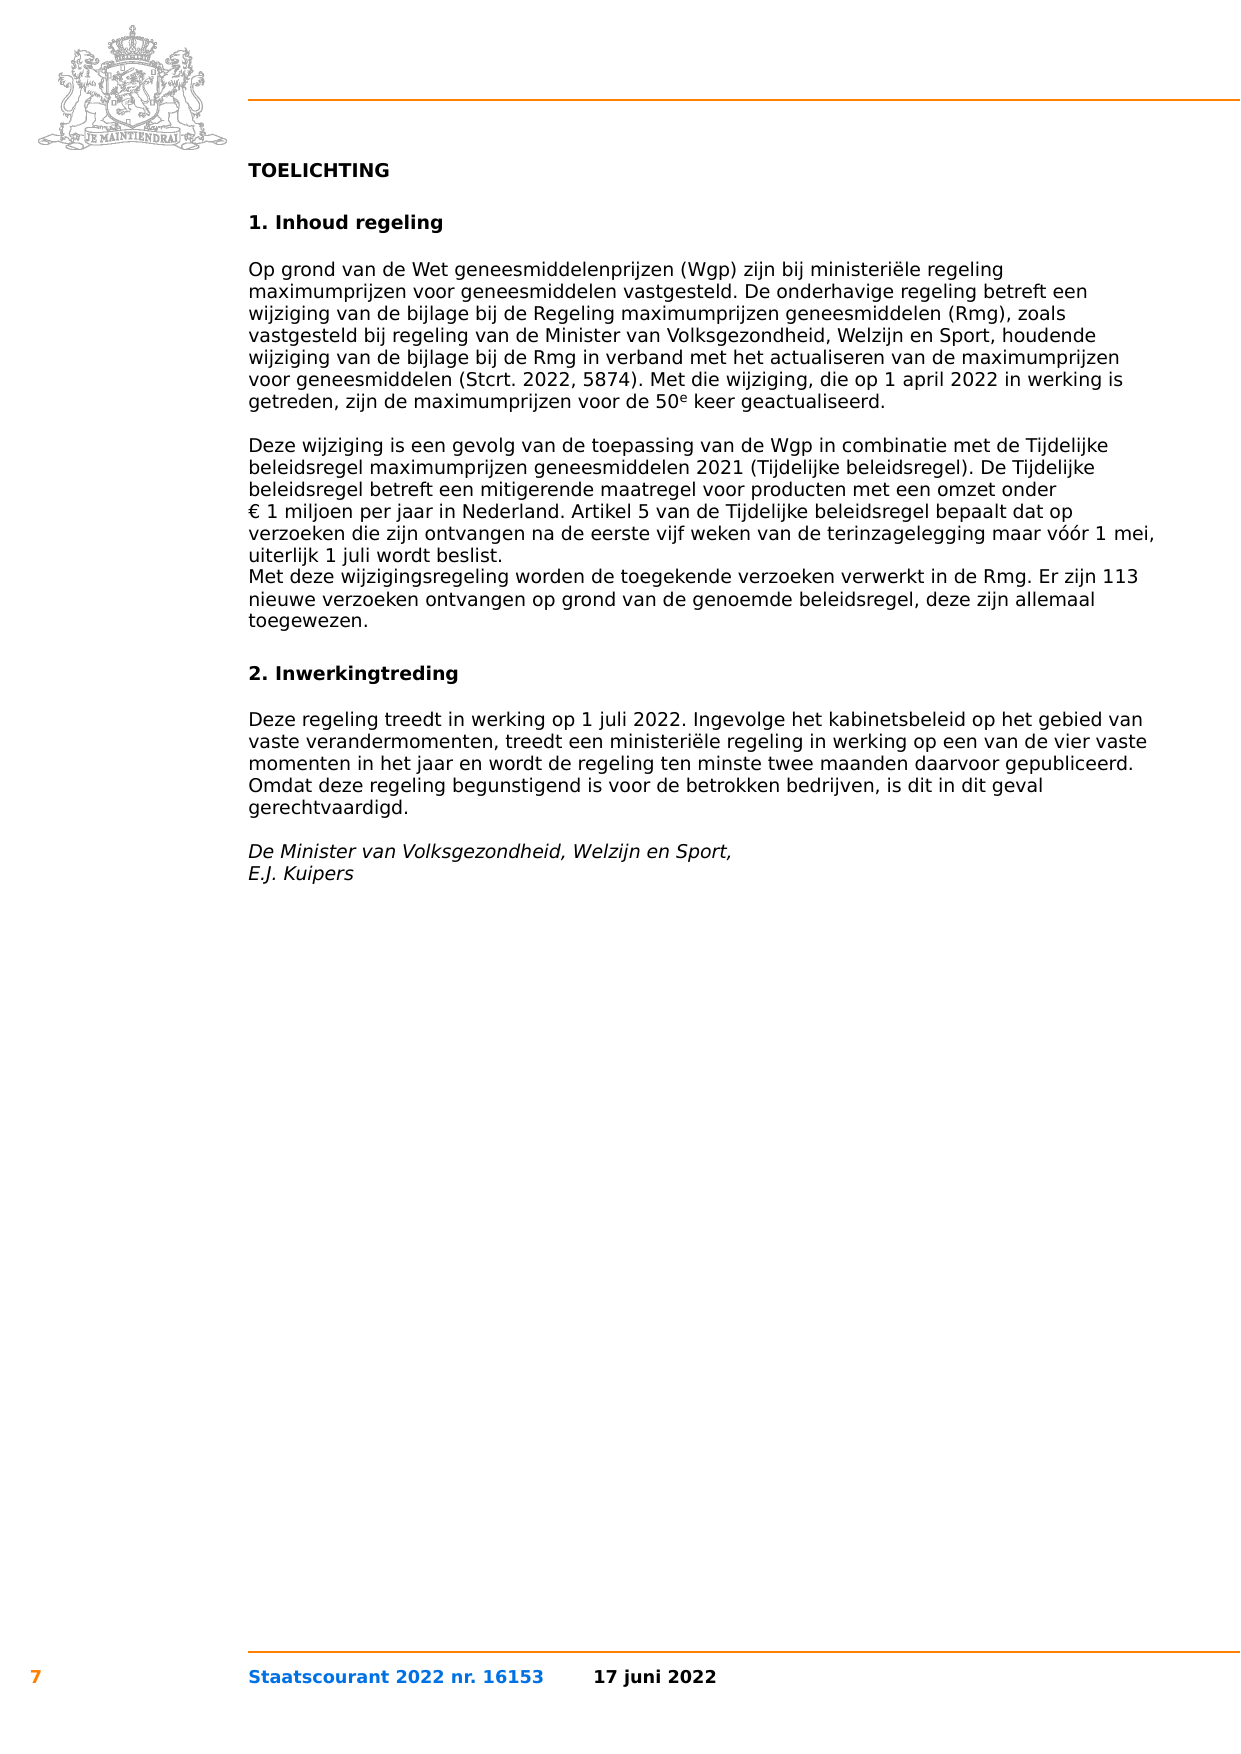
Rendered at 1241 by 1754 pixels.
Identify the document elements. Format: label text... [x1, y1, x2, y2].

text De Minister van Volksgezondheid, Welzijn en Sport, E.J. Kuipers [248, 841, 1163, 885]
subtitle 2. Inwerkingtreding [248, 662, 1163, 684]
text Met deze wijzigingsregeling worden de toegekende verzoeken verwerkt in de Rmg. Er zijn 113 nieuwe verzoeken ontvangen op grond van de genoemde beleidsregel, deze zijn allemaal toegewezen. [248, 566, 1163, 632]
subtitle TOELICHTING [248, 160, 1163, 182]
text Op grond van de Wet geneesmiddelenprijzen (Wgp) zijn bij ministeriële regeling maximumprijzen voor geneesmiddelen vastgesteld. De onderhavige regeling betreft een wijziging van de bijlage bij de Regeling maximumprijzen geneesmiddelen (Rmg), zoals vastgesteld bij regeling van de Minister van Volksgezondheid, Welzijn en Sport, houdende wijziging van de bijlage bij de Rmg in verband met het actualiseren van de maximumprijzen voor geneesmiddelen (Stcrt. 2022, 5874). Met die wijziging, die op 1 april 2022 in werking is getreden, zijn de maximumprijzen voor de 50e keer geactualiseerd. [248, 259, 1163, 413]
picture [38, 25, 227, 150]
text Deze wijziging is een gevolg van de toepassing van de Wgp in combinatie met de Tijdelijke beleidsregel maximumprijzen geneesmiddelen 2021 (Tijdelijke beleidsregel). De Tijdelijke beleidsregel betreft een mitigerende maatregel voor producten met een omzet onder € 1 miljoen per jaar in Nederland. Artikel 5 van de Tijdelijke beleidsregel bepaalt dat op verzoeken die zijn ontvangen na de eerste vijf weken van de terinzagelegging maar vóór 1 mei, uiterlijk 1 juli wordt beslist. [248, 434, 1163, 566]
text Deze regeling treedt in werking op 1 juli 2022. Ingevolge het kabinetsbeleid op het gebied van vaste verandermomenten, treedt een ministeriële regeling in werking op een van de vier vaste momenten in het jaar en wordt de regeling ten minste twee maanden daarvoor gepubliceerd. Omdat deze regeling begunstigend is voor de betrokken bedrijven, is dit in dit geval gerechtvaardigd. [248, 709, 1163, 819]
subtitle 1. Inhoud regeling [248, 212, 1163, 234]
